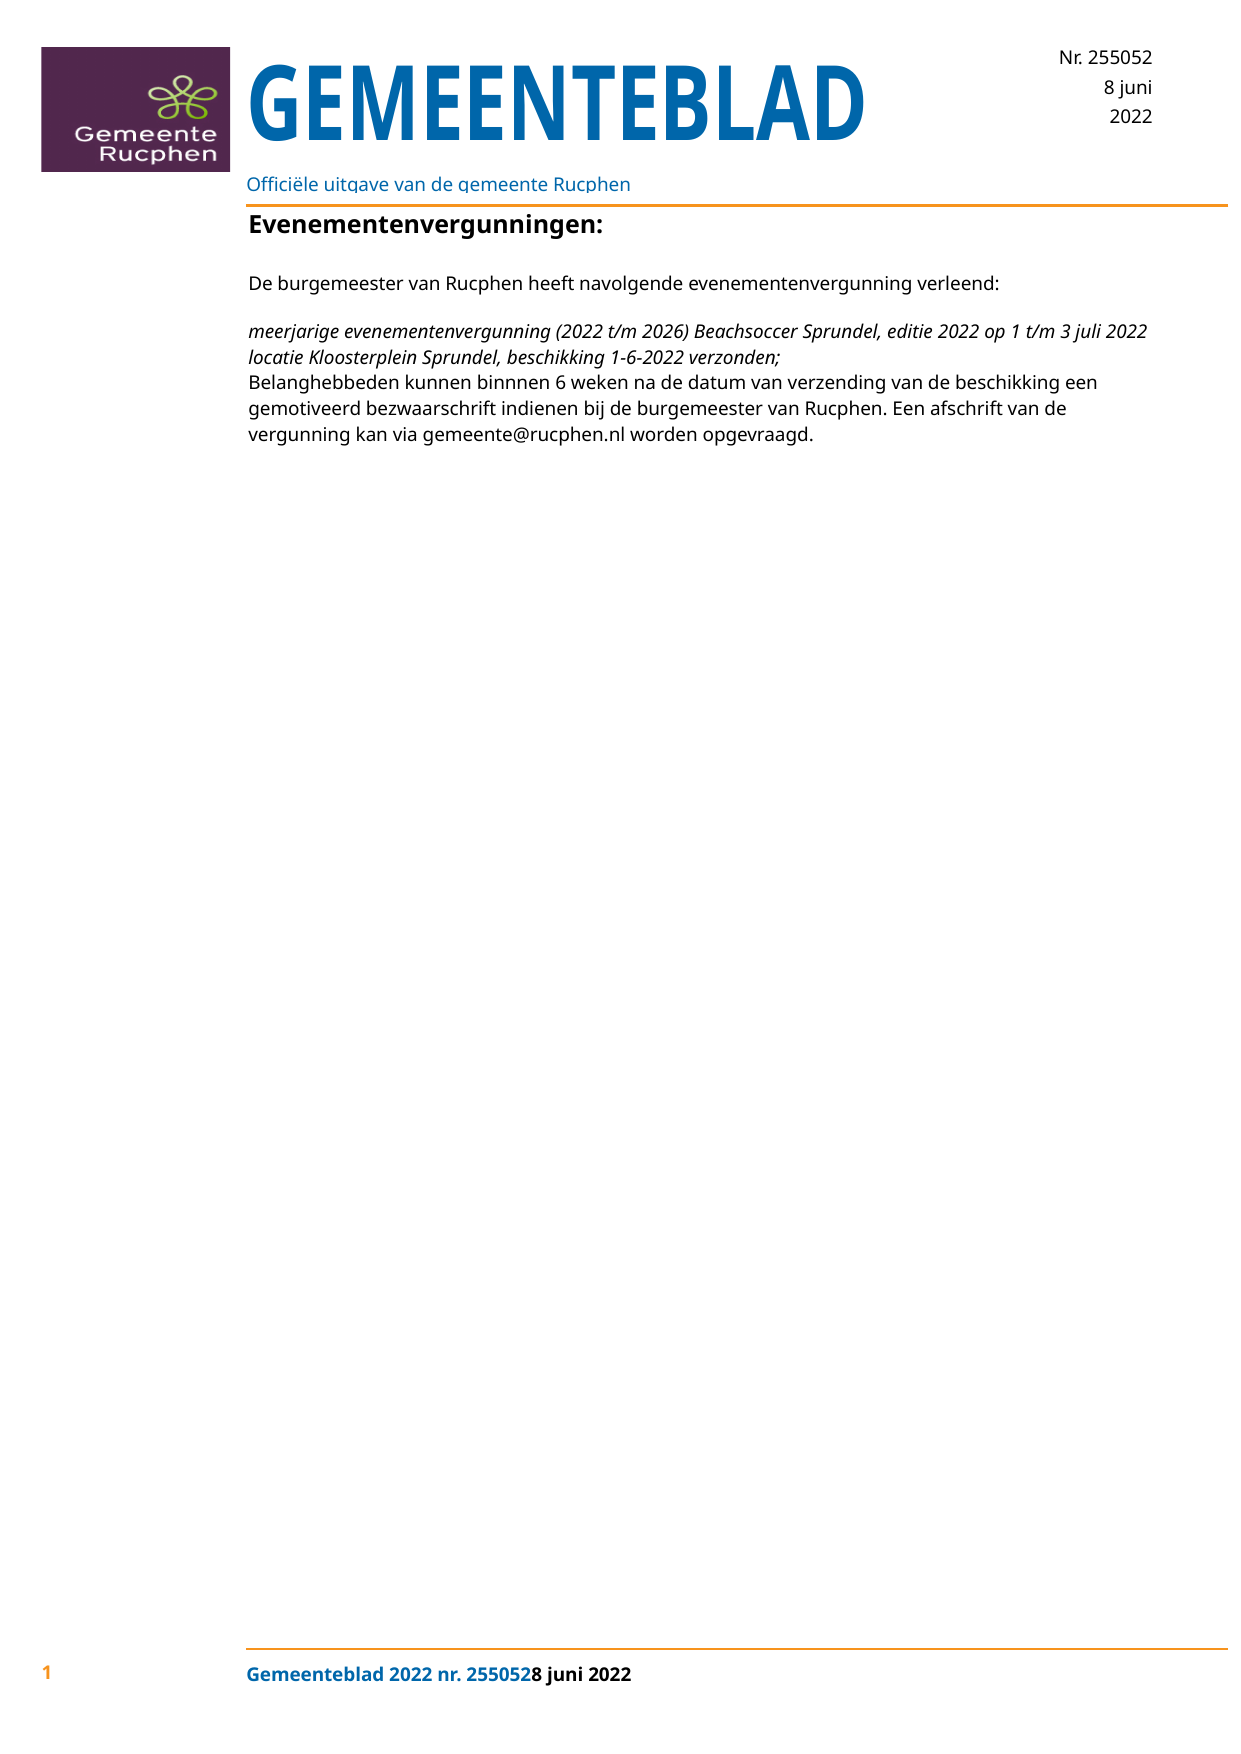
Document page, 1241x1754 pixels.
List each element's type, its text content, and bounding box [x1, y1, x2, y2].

picture [41, 47, 231, 172]
text De burgemeester van Rucphen heeft navolgende evenementenvergunning verleend: [248, 270, 1152, 296]
text meerjarige evenementenvergunning (2022 t/m 2026) Beachsoccer Sprundel, editie 2022 op 1 t/m 3 juli 2022 locatie Kloosterplein Sprundel, beschikking 1-6-2022 verzonden; [248, 318, 1152, 369]
text Evenementenvergunningen: [248, 207, 1152, 241]
text Belanghebbeden kunnen binnnen 6 weken na de datum van verzending van de beschikking een gemotiveerd bezwaarschrift indienen bij de burgemeester van Rucphen. Een afschrift van de vergunning kan via gemeente@rucphen.nl worden opgevraagd. [248, 369, 1152, 447]
